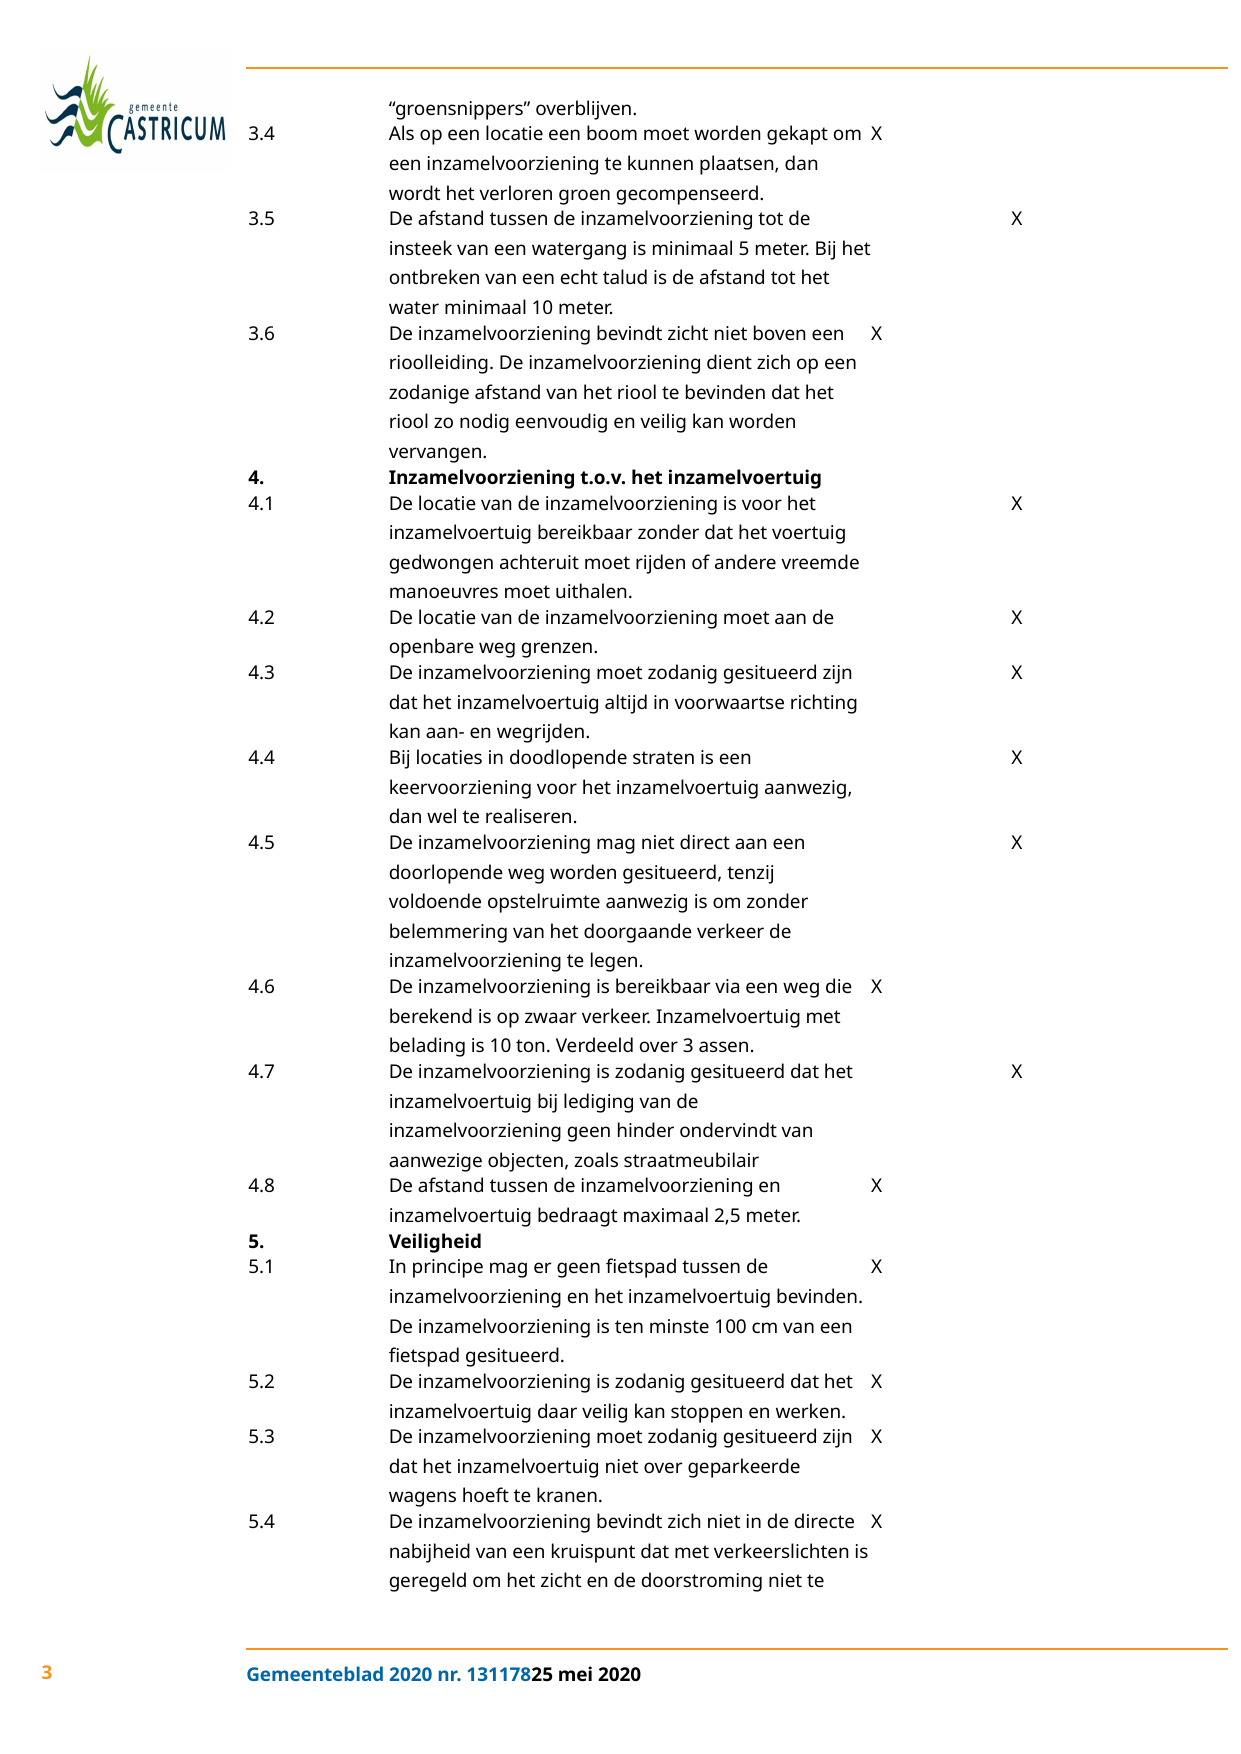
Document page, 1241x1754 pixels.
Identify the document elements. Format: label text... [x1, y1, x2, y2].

table_cell Als op een locatie een boom moet worden gekapt om een inzamelvoorziening te kunnen plaatsen, dan wordt het verloren groen gecompenseerd. [389, 121, 871, 205]
table_cell De inzamelvoorziening is zodanig gesitueerd dat het inzamelvoertuig daar veilig kan stoppen en werken. [389, 1368, 871, 1423]
table_cell X [1011, 829, 1152, 973]
table_cell X [871, 121, 1011, 205]
table_cell X [871, 1173, 1011, 1228]
table_cell 5.4 [248, 1509, 388, 1593]
table_cell [871, 604, 1011, 659]
table_cell X [871, 1424, 1011, 1508]
table_cell 5. [248, 1228, 388, 1254]
table_cell 4.2 [248, 604, 388, 659]
table_cell Inzamelvoorziening t.o.v. het inzamelvoertuig [389, 464, 871, 490]
table_cell 4.3 [248, 660, 388, 744]
table_cell De inzamelvoorziening is bereikbaar via een weg die berekend is op zwaar verkeer. Inzamelvoertuig met belading is 10 ton. Verdeeld over 3 assen. [389, 973, 871, 1058]
table_cell De inzamelvoorziening moet zodanig gesitueerd zijn dat het inzamelvoertuig altijd in voorwaartse richting kan aan- en wegrijden. [389, 660, 871, 744]
table_cell In principe mag er geen fietspad tussen de inzamelvoorziening en het inzamelvoertuig bevinden. De inzamelvoorziening is ten minste 100 cm van een fietspad gesitueerd. [389, 1254, 871, 1368]
table_cell [1011, 1424, 1152, 1508]
table_cell 4. [248, 464, 388, 490]
table_cell [1011, 1254, 1152, 1368]
table_cell [248, 95, 388, 121]
table_cell De inzamelvoorziening moet zodanig gesitueerd zijn dat het inzamelvoertuig niet over geparkeerde wagens hoeft te kranen. [389, 1424, 871, 1508]
table_cell De inzamelvoorziening is zodanig gesitueerd dat het inzamelvoertuig bij lediging van de inzamelvoorziening geen hinder ondervindt van aanwezige objecten, zoals straatmeubilair [389, 1058, 871, 1173]
table_cell [871, 1058, 1011, 1173]
table_cell Bij locaties in doodlopende straten is een keervoorziening voor het inzamelvoertuig aanwezig, dan wel te realiseren. [389, 744, 871, 829]
table_cell 3.5 [248, 205, 388, 320]
table_cell [1011, 1228, 1152, 1254]
table_cell 4.5 [248, 829, 388, 973]
table_cell 4.6 [248, 973, 388, 1058]
table_cell 5.3 [248, 1424, 388, 1508]
table_cell X [871, 1254, 1011, 1368]
table_cell [1011, 320, 1152, 464]
table_cell 3.6 [248, 320, 388, 464]
table_cell [1011, 121, 1152, 205]
table_cell [1011, 1368, 1152, 1423]
table_cell X [1011, 1058, 1152, 1173]
table_cell De inzamelvoorziening mag niet direct aan een doorlopende weg worden gesitueerd, tenzij voldoende opstelruimte aanwezig is om zonder belemmering van het doorgaande verkeer de inzamelvoorziening te legen. [389, 829, 871, 973]
table_cell [871, 95, 1011, 121]
table_cell 4.1 [248, 490, 388, 604]
table_cell De afstand tussen de inzamelvoorziening en inzamelvoertuig bedraagt maximaal 2,5 meter. [389, 1173, 871, 1228]
table_cell 4.4 [248, 744, 388, 829]
table_cell Veiligheid [389, 1228, 871, 1254]
table_cell X [1011, 660, 1152, 744]
table_cell X [1011, 205, 1152, 320]
table_cell [1011, 1509, 1152, 1593]
table_cell [871, 660, 1011, 744]
table_cell 4.7 [248, 1058, 388, 1173]
table_cell 3.4 [248, 121, 388, 205]
table_cell X [1011, 744, 1152, 829]
table_cell [871, 490, 1011, 604]
table_cell X [871, 1509, 1011, 1593]
table_cell [871, 744, 1011, 829]
table_cell De afstand tussen de inzamelvoorziening tot de insteek van een watergang is minimaal 5 meter. Bij het ontbreken van een echt talud is de afstand tot het water minimaal 10 meter. [389, 205, 871, 320]
table_cell X [871, 973, 1011, 1058]
table_cell [871, 464, 1011, 490]
table_cell [1011, 464, 1152, 490]
table_cell De locatie van de inzamelvoorziening moet aan de openbare weg grenzen. [389, 604, 871, 659]
table_cell De locatie van de inzamelvoorziening is voor het inzamelvoertuig bereikbaar zonder dat het voertuig gedwongen achteruit moet rijden of andere vreemde manoeuvres moet uithalen. [389, 490, 871, 604]
picture [41, 47, 231, 172]
table_cell 5.2 [248, 1368, 388, 1423]
table_cell X [871, 320, 1011, 464]
table_cell De inzamelvoorziening bevindt zicht niet boven een rioolleiding. De inzamelvoorziening dient zich op een zodanige afstand van het riool te bevinden dat het riool zo nodig eenvoudig en veilig kan worden vervangen. [389, 320, 871, 464]
table_cell [871, 829, 1011, 973]
table_cell De inzamelvoorziening bevindt zich niet in de directe nabijheid van een kruispunt dat met verkeerslichten is geregeld om het zicht en de doorstroming niet te [389, 1509, 871, 1593]
table_cell “groensnippers” overblijven. [389, 95, 871, 121]
table_cell 4.8 [248, 1173, 388, 1228]
table_cell X [871, 1368, 1011, 1423]
table_cell [1011, 973, 1152, 1058]
table_cell X [1011, 604, 1152, 659]
table_cell [871, 205, 1011, 320]
table_cell [871, 1228, 1011, 1254]
table_cell [1011, 95, 1152, 121]
table_cell [1011, 1173, 1152, 1228]
table_cell X [1011, 490, 1152, 604]
table_cell 5.1 [248, 1254, 388, 1368]
